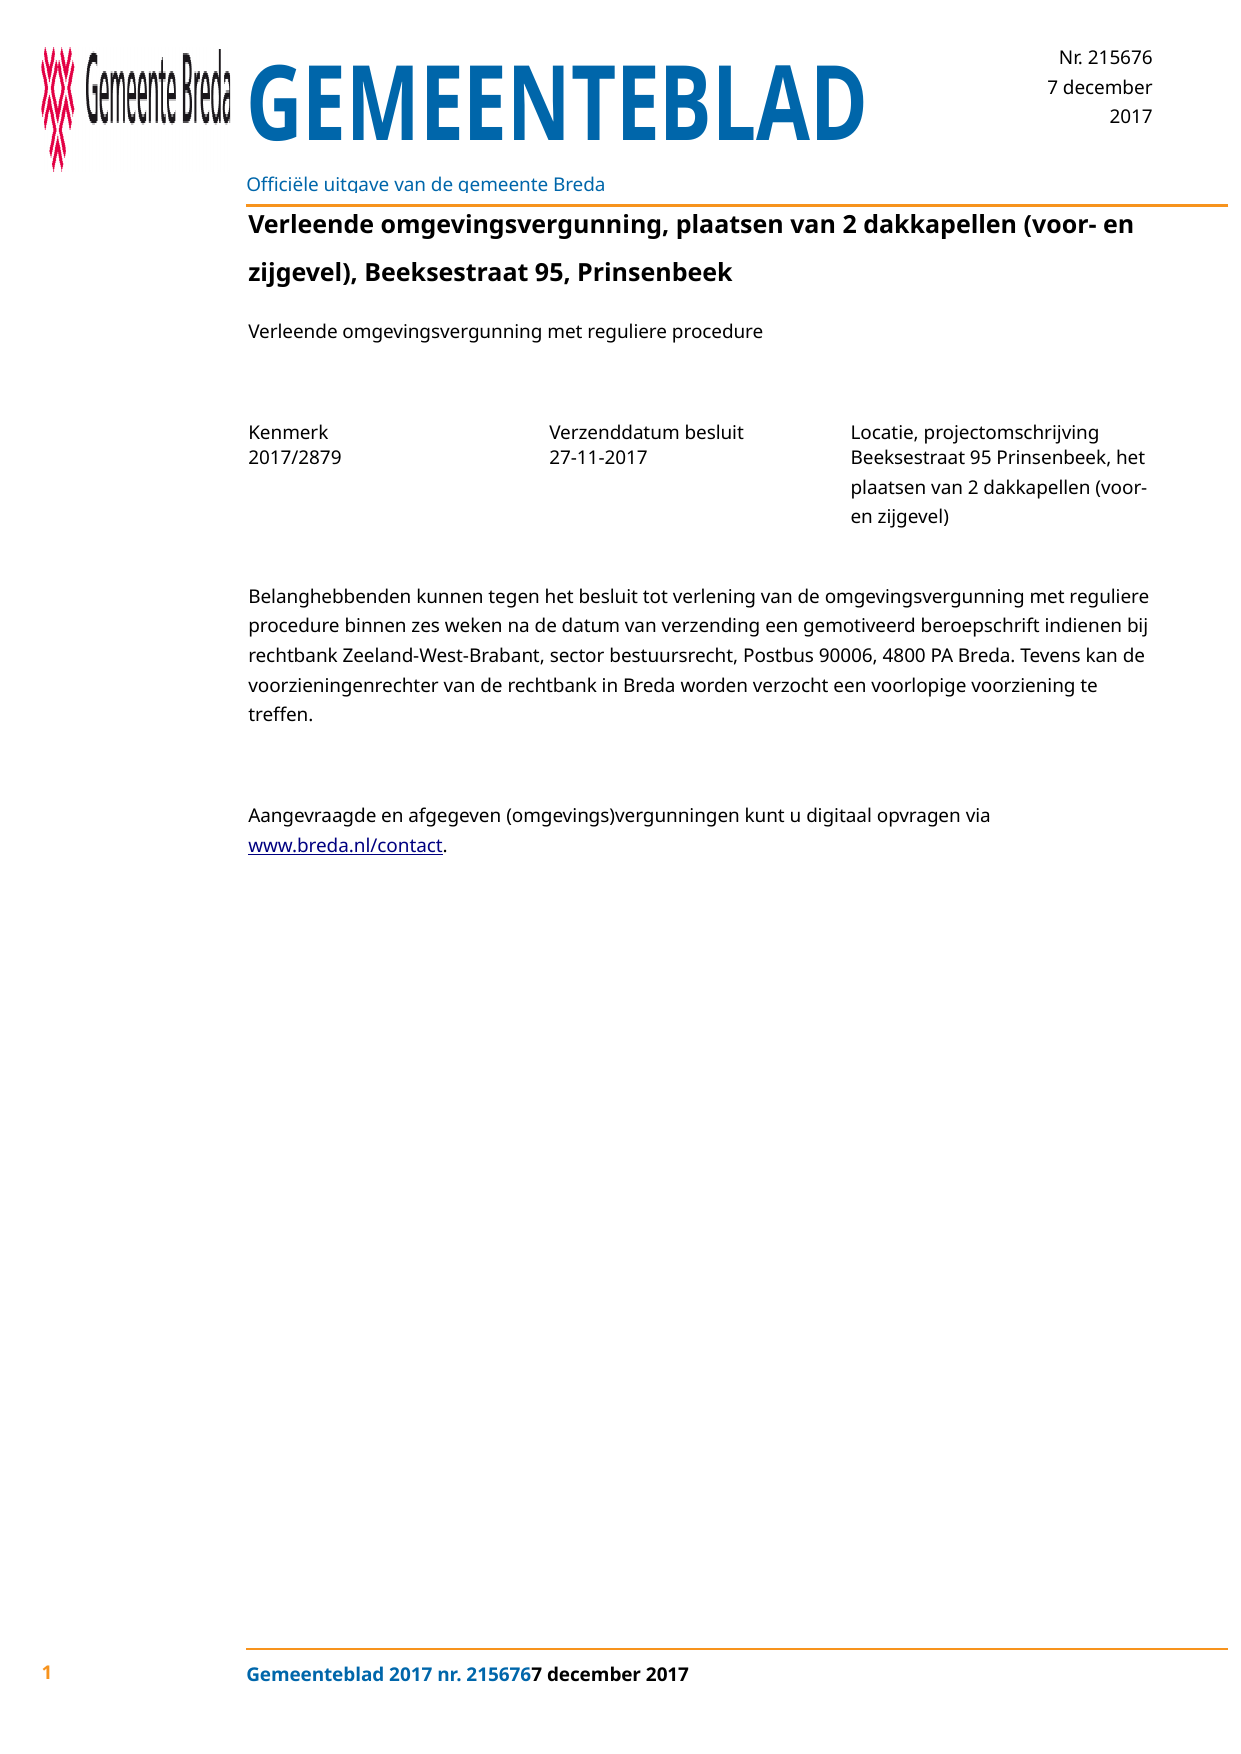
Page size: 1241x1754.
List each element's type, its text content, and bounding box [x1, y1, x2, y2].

text Verleende omgevingsvergunning, plaatsen van 2 dakkapellen (voor- en zijgevel), Beeksestraat 95, Prinsenbeek [248, 207, 1152, 288]
table_cell Beeksestraat 95 Prinsenbeek, het plaatsen van 2 dakkapellen (voor- en zijgevel) [850, 445, 1152, 529]
table_header Verzenddatum besluit [549, 419, 850, 444]
table_cell 2017/2879 [248, 445, 549, 529]
table_header Kenmerk [248, 419, 549, 444]
text Verleende omgevingsvergunning met reguliere procedure [248, 318, 1152, 344]
table_header Locatie, projectomschrijving [850, 419, 1152, 444]
text Belanghebbenden kunnen tegen het besluit tot verlening van de omgevingsvergunning met reguliere procedure binnen zes weken na de datum van verzending een gemotiveerd beroepschrift indienen bij rechtbank Zeeland-West-Brabant, sector bestuursrecht, Postbus 90006, 4800 PA Breda. Tevens kan de voorzieningenrechter van de rechtbank in Breda worden verzocht een voorlopige voorziening te treffen. [248, 583, 1152, 727]
picture [41, 47, 231, 172]
text Aangevraagde en afgegeven (omgevings)vergunningen kunt u digitaal opvragen via www.breda.nl/contact. [248, 802, 1152, 858]
table_cell 27-11-2017 [549, 445, 850, 529]
